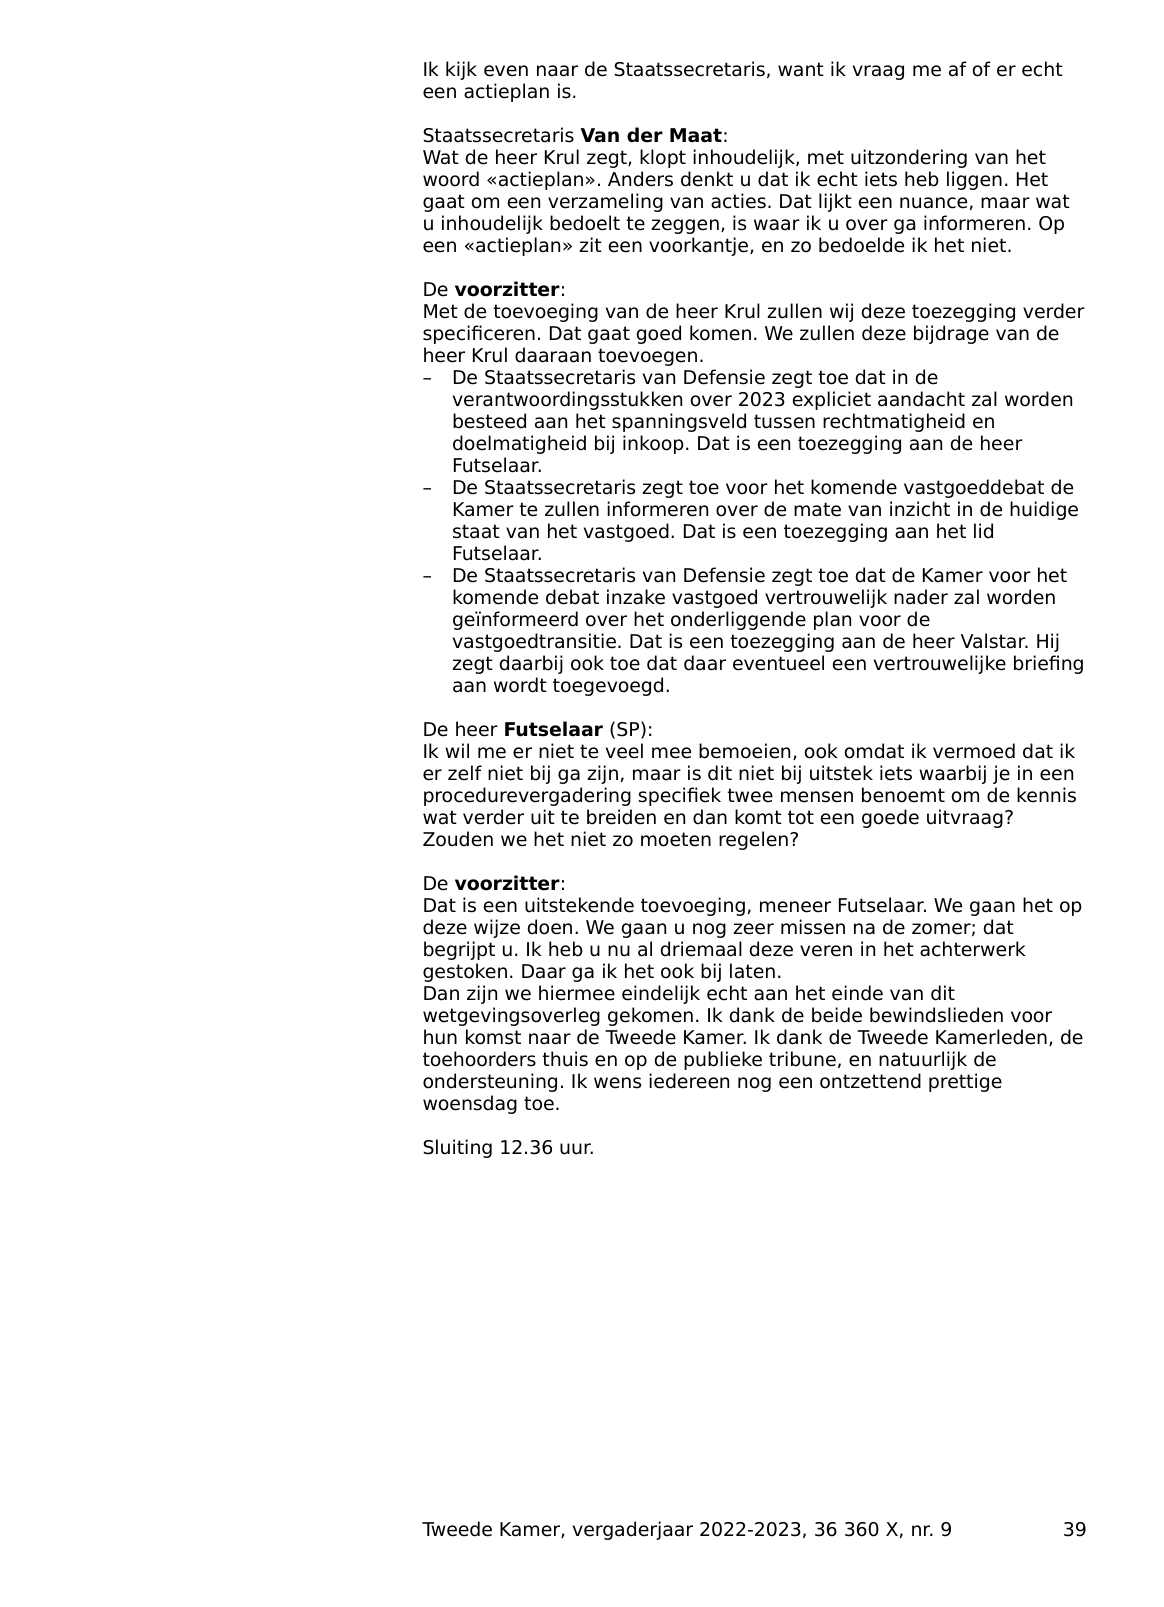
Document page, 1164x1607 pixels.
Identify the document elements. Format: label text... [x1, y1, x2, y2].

text – De Staatssecretaris van Defensie zegt toe dat de Kamer voor het komende debat inzake vastgoed vertrouwelijk nader zal worden geïnformeerd over het onderliggende plan voor de vastgoedtransitie. Dat is een toezegging aan de heer Valstar. Hij zegt daarbij ook toe dat daar eventueel een vertrouwelijke briefing aan wordt toegevoegd. [422, 565, 1087, 697]
text Dan zijn we hiermee eindelijk echt aan het einde van dit wetgevingsoverleg gekomen. Ik dank de beide bewindslieden voor hun komst naar de Tweede Kamer. Ik dank de Tweede Kamerleden, de toehoorders thuis en op de publieke tribune, en natuurlijk de ondersteuning. Ik wens iedereen nog een ontzettend prettige woensdag toe. [422, 983, 1087, 1115]
text – De Staatssecretaris van Defensie zegt toe dat in de verantwoordingsstukken over 2023 expliciet aandacht zal worden besteed aan het spanningsveld tussen rechtmatigheid en doelmatigheid bij inkoop. Dat is een toezegging aan de heer Futselaar. [422, 367, 1087, 477]
text – De Staatssecretaris zegt toe voor het komende vastgoeddebat de Kamer te zullen informeren over de mate van inzicht in de huidige staat van het vastgoed. Dat is een toezegging aan het lid Futselaar. [422, 477, 1087, 565]
text Ik wil me er niet te veel mee bemoeien, ook omdat ik vermoed dat ik er zelf niet bij ga zijn, maar is dit niet bij uitstek iets waarbij je in een procedurevergadering specifiek twee mensen benoemt om de kennis wat verder uit te breiden en dan komt tot een goede uitvraag? Zouden we het niet zo moeten regelen? [422, 741, 1087, 851]
text De voorzitter: [422, 279, 1087, 301]
text De heer Futselaar (SP): [422, 719, 1087, 741]
text Wat de heer Krul zegt, klopt inhoudelijk, met uitzondering van het woord «actieplan». Anders denkt u dat ik echt iets heb liggen. Het gaat om een verzameling van acties. Dat lijkt een nuance, maar wat u inhoudelijk bedoelt te zeggen, is waar ik u over ga informeren. Op een «actieplan» zit een voorkantje, en zo bedoelde ik het niet. [422, 147, 1087, 257]
text Sluiting 12.36 uur. [422, 1137, 1087, 1159]
text De voorzitter: [422, 873, 1087, 895]
text Ik kijk even naar de Staatssecretaris, want ik vraag me af of er echt een actieplan is. [422, 59, 1087, 103]
text Dat is een uitstekende toevoeging, meneer Futselaar. We gaan het op deze wijze doen. We gaan u nog zeer missen na de zomer; dat begrijpt u. Ik heb u nu al driemaal deze veren in het achterwerk gestoken. Daar ga ik het ook bij laten. [422, 895, 1087, 983]
text Staatssecretaris Van der Maat: [422, 125, 1087, 147]
text Met de toevoeging van de heer Krul zullen wij deze toezegging verder specificeren. Dat gaat goed komen. We zullen deze bijdrage van de heer Krul daaraan toevoegen. [422, 301, 1087, 367]
